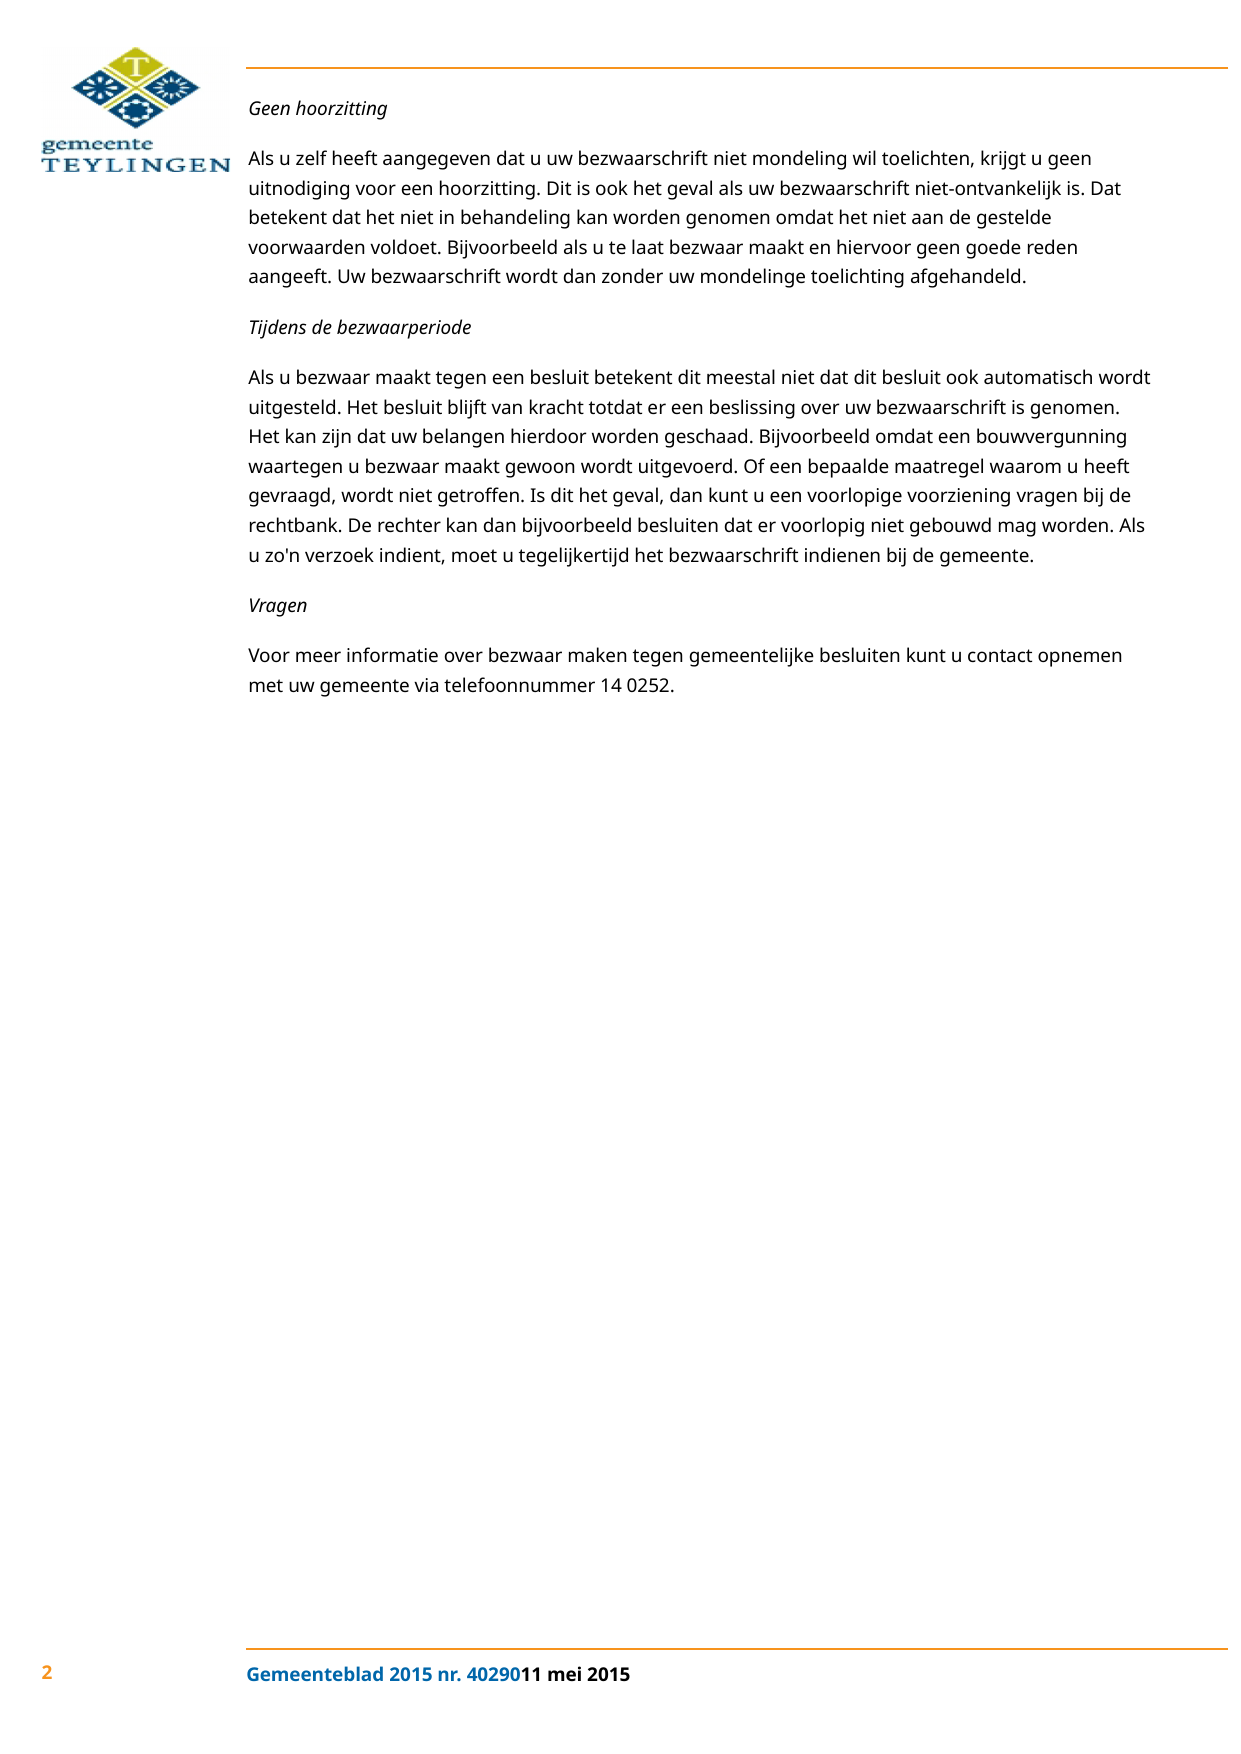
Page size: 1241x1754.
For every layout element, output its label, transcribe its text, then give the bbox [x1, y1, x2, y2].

text Vragen [248, 592, 1152, 618]
text Als u bezwaar maakt tegen een besluit betekent dit meestal niet dat dit besluit ook automatisch wordt uitgesteld. Het besluit blijft van kracht totdat er een beslissing over uw bezwaarschrift is genomen. Het kan zijn dat uw belangen hierdoor worden geschaad. Bijvoorbeeld omdat een bouwvergunning waartegen u bezwaar maakt gewoon wordt uitgevoerd. Of een bepaalde maatregel waarom u heeft gevraagd, wordt niet getroffen. Is dit het geval, dan kunt u een voorlopige voorziening vragen bij de rechtbank. De rechter kan dan bijvoorbeeld besluiten dat er voorlopig niet gebouwd mag worden. Als u zo'n verzoek indient, moet u tegelijkertijd het bezwaarschrift indienen bij de gemeente. [248, 364, 1152, 568]
text Tijdens de bezwaarperiode [248, 314, 1152, 340]
text Geen hoorzitting [248, 95, 1152, 121]
picture [41, 47, 231, 172]
text Voor meer informatie over bezwaar maken tegen gemeentelijke besluiten kunt u contact opnemen met uw gemeente via telefoonnummer 14 0252. [248, 643, 1152, 698]
text Als u zelf heeft aangegeven dat u uw bezwaarschrift niet mondeling wil toelichten, krijgt u geen uitnodiging voor een hoorzitting. Dit is ook het geval als uw bezwaarschrift niet-ontvankelijk is. Dat betekent dat het niet in behandeling kan worden genomen omdat het niet aan de gestelde voorwaarden voldoet. Bijvoorbeeld als u te laat bezwaar maakt en hiervoor geen goede reden aangeeft. Uw bezwaarschrift wordt dan zonder uw mondelinge toelichting afgehandeld. [248, 145, 1152, 289]
